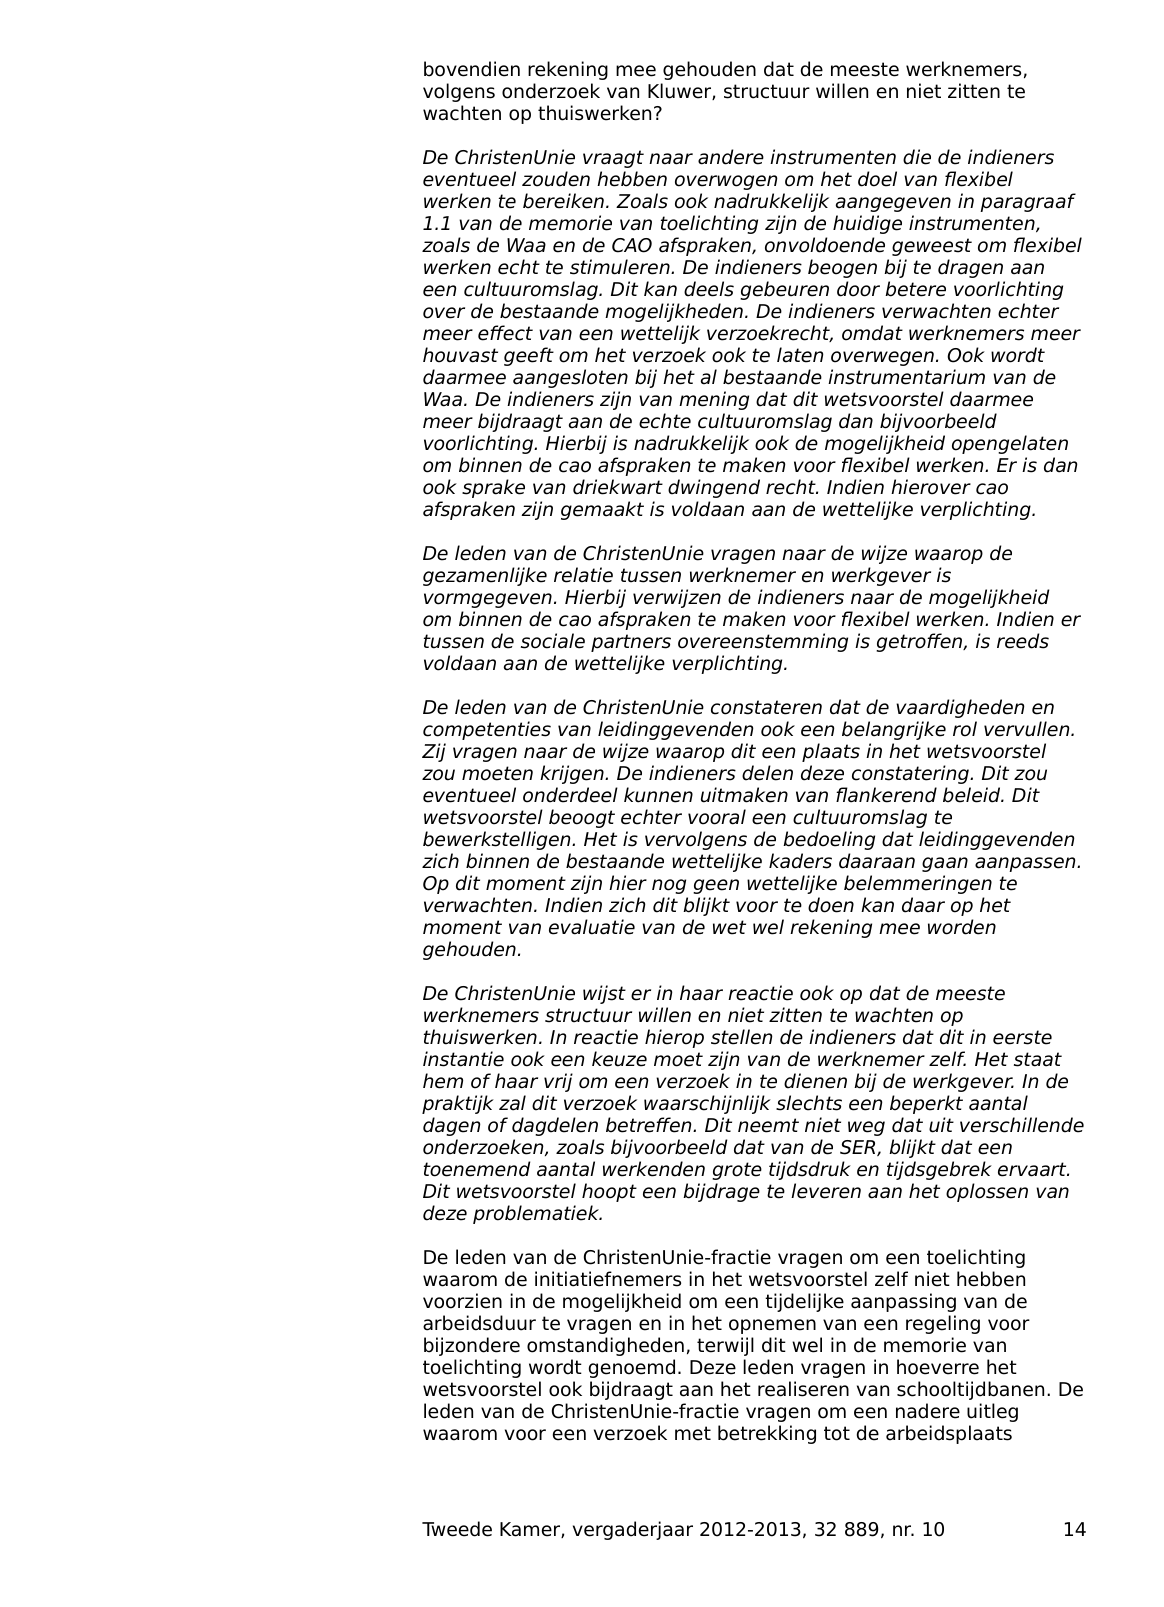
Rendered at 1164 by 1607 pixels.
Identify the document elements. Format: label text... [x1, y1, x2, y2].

text De ChristenUnie vraagt naar andere instrumenten die de indieners eventueel zouden hebben overwogen om het doel van flexibel werken te bereiken. Zoals ook nadrukkelijk aangegeven in paragraaf 1.1 van de memorie van toelichting zijn de huidige instrumenten, zoals de Waa en de CAO afspraken, onvoldoende geweest om flexibel werken echt te stimuleren. De indieners beogen bij te dragen aan een cultuuromslag. Dit kan deels gebeuren door betere voorlichting over de bestaande mogelijkheden. De indieners verwachten echter meer effect van een wettelijk verzoekrecht, omdat werknemers meer houvast geeft om het verzoek ook te laten overwegen. Ook wordt daarmee aangesloten bij het al bestaande instrumentarium van de Waa. De indieners zijn van mening dat dit wetsvoorstel daarmee meer bijdraagt aan de echte cultuuromslag dan bijvoorbeeld voorlichting. Hierbij is nadrukkelijk ook de mogelijkheid opengelaten om binnen de cao afspraken te maken voor flexibel werken. Er is dan ook sprake van driekwart dwingend recht. Indien hierover cao afspraken zijn gemaakt is voldaan aan de wettelijke verplichting. [422, 147, 1087, 521]
text bovendien rekening mee gehouden dat de meeste werknemers, volgens onderzoek van Kluwer, structuur willen en niet zitten te wachten op thuiswerken? [422, 59, 1087, 125]
text De leden van de ChristenUnie constateren dat de vaardigheden en competenties van leidinggevenden ook een belangrijke rol vervullen. Zij vragen naar de wijze waarop dit een plaats in het wetsvoorstel zou moeten krijgen. De indieners delen deze constatering. Dit zou eventueel onderdeel kunnen uitmaken van flankerend beleid. Dit wetsvoorstel beoogt echter vooral een cultuuromslag te bewerkstelligen. Het is vervolgens de bedoeling dat leidinggevenden zich binnen de bestaande wettelijke kaders daaraan gaan aanpassen. Op dit moment zijn hier nog geen wettelijke belemmeringen te verwachten. Indien zich dit blijkt voor te doen kan daar op het moment van evaluatie van de wet wel rekening mee worden gehouden. [422, 697, 1087, 961]
text De ChristenUnie wijst er in haar reactie ook op dat de meeste werknemers structuur willen en niet zitten te wachten op thuiswerken. In reactie hierop stellen de indieners dat dit in eerste instantie ook een keuze moet zijn van de werknemer zelf. Het staat hem of haar vrij om een verzoek in te dienen bij de werkgever. In de praktijk zal dit verzoek waarschijnlijk slechts een beperkt aantal dagen of dagdelen betreffen. Dit neemt niet weg dat uit verschillende onderzoeken, zoals bijvoorbeeld dat van de SER, blijkt dat een toenemend aantal werkenden grote tijdsdruk en tijdsgebrek ervaart. Dit wetsvoorstel hoopt een bijdrage te leveren aan het oplossen van deze problematiek. [422, 983, 1087, 1225]
text De leden van de ChristenUnie vragen naar de wijze waarop de gezamenlijke relatie tussen werknemer en werkgever is vormgegeven. Hierbij verwijzen de indieners naar de mogelijkheid om binnen de cao afspraken te maken voor flexibel werken. Indien er tussen de sociale partners overeenstemming is getroffen, is reeds voldaan aan de wettelijke verplichting. [422, 543, 1087, 675]
text De leden van de ChristenUnie-fractie vragen om een toelichting waarom de initiatiefnemers in het wetsvoorstel zelf niet hebben voorzien in de mogelijkheid om een tijdelijke aanpassing van de arbeidsduur te vragen en in het opnemen van een regeling voor bijzondere omstandigheden, terwijl dit wel in de memorie van toelichting wordt genoemd. Deze leden vragen in hoeverre het wetsvoorstel ook bijdraagt aan het realiseren van schooltijdbanen. De leden van de ChristenUnie-fractie vragen om een nadere uitleg waarom voor een verzoek met betrekking tot de arbeidsplaats [422, 1247, 1087, 1445]
